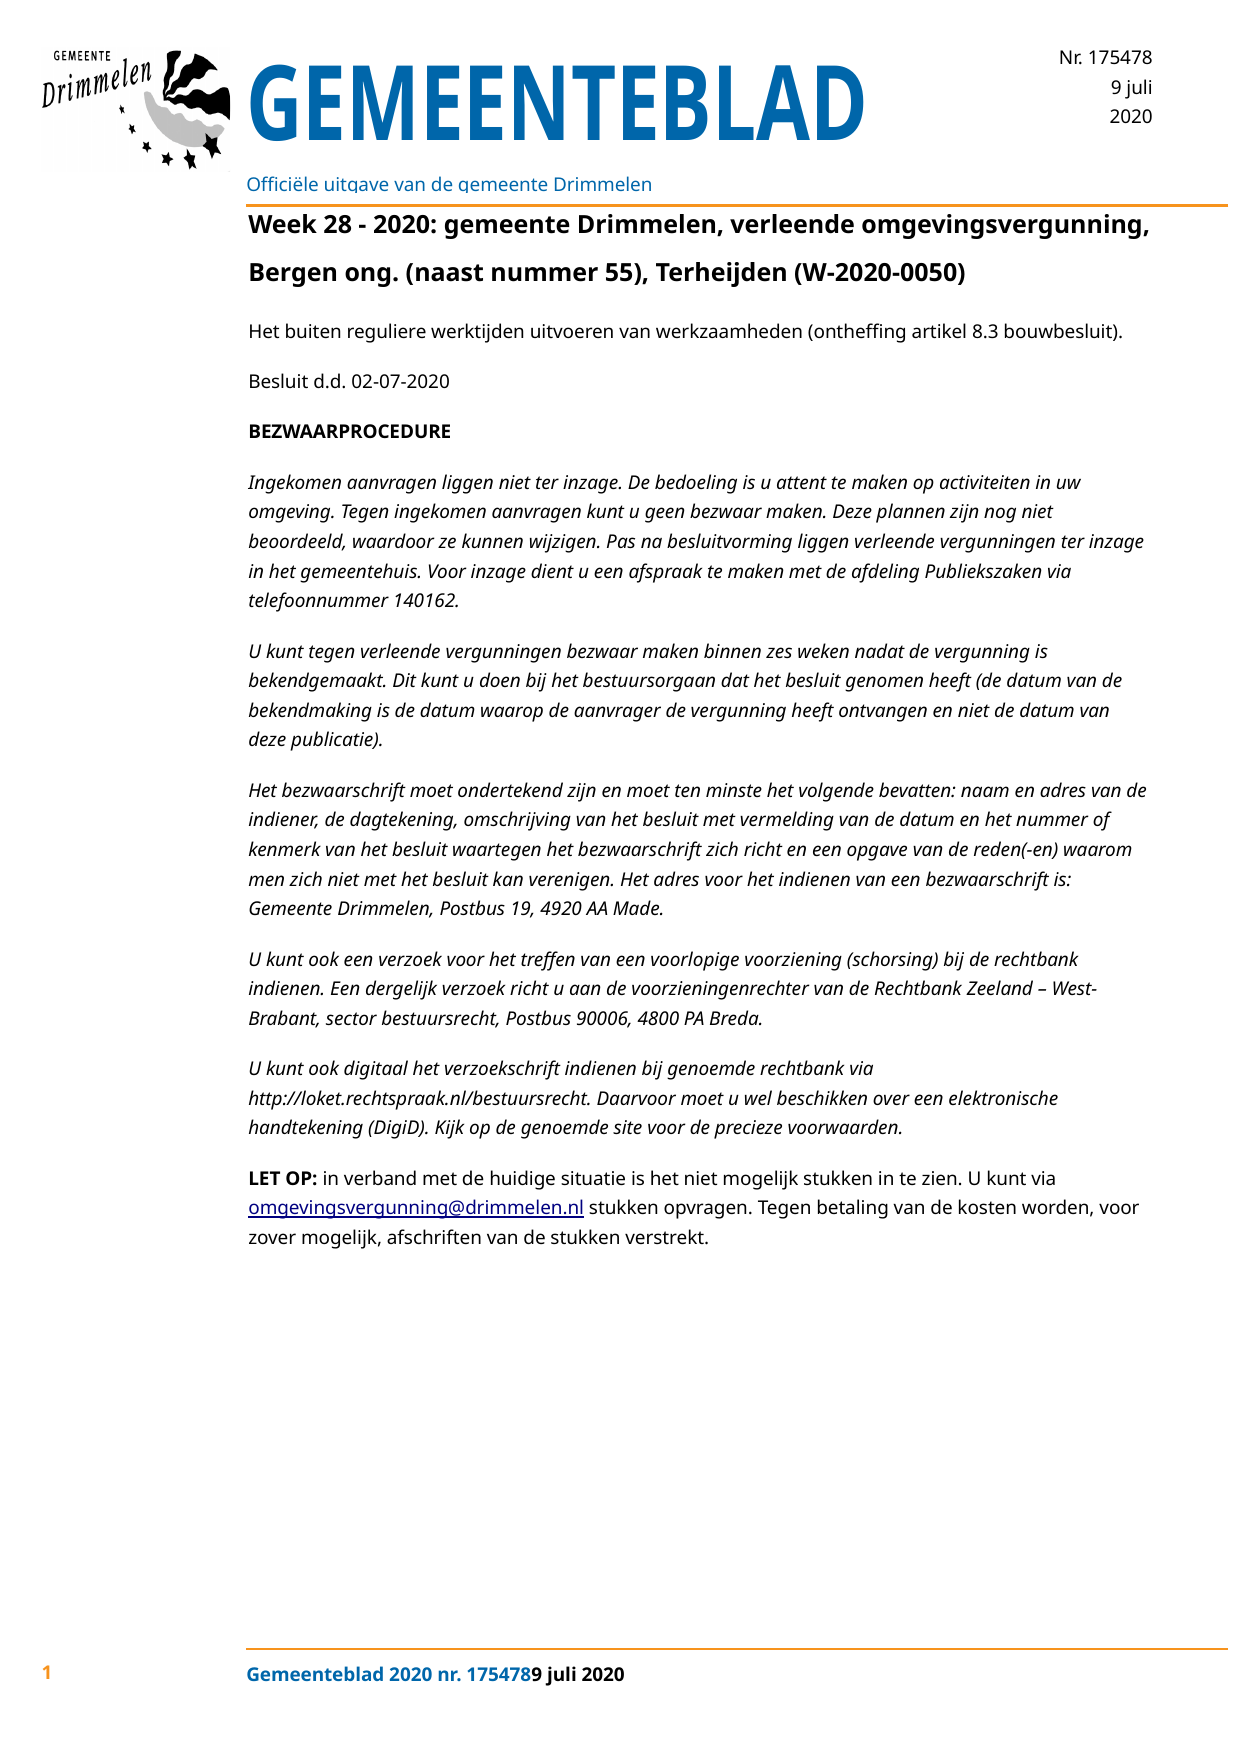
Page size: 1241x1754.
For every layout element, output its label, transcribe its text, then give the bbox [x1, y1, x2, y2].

text U kunt tegen verleende vergunningen bezwaar maken binnen zes weken nadat de vergunning is bekendgemaakt. Dit kunt u doen bij het bestuursorgaan dat het besluit genomen heeft (de datum van de bekendmaking is de datum waarop de aanvrager de vergunning heeft ontvangen en niet de datum van deze publicatie). [248, 638, 1152, 752]
text Besluit d.d. 02-07-2020 [248, 368, 1152, 394]
text Het buiten reguliere werktijden uitvoeren van werkzaamheden (ontheffing artikel 8.3 bouwbesluit). [248, 318, 1152, 344]
text BEZWAARPROCEDURE [248, 419, 1152, 444]
text Week 28 - 2020: gemeente Drimmelen, verleende omgevingsvergunning, Bergen ong. (naast nummer 55), Terheijden (W-2020-0050) [248, 207, 1152, 288]
picture [41, 47, 231, 172]
text U kunt ook digitaal het verzoekschrift indienen bij genoemde rechtbank via http://loket.rechtspraak.nl/bestuursrecht. Daarvoor moet u wel beschikken over een elektronische handtekening (DigiD). Kijk op de genoemde site voor de precieze voorwaarden. [248, 1055, 1152, 1140]
text LET OP: in verband met de huidige situatie is het niet mogelijk stukken in te zien. U kunt via omgevingsvergunning@drimmelen.nl stukken opvragen. Tegen betaling van de kosten worden, voor zover mogelijk, afschriften van de stukken verstrekt. [248, 1165, 1152, 1250]
text U kunt ook een verzoek voor het treffen van een voorlopige voorziening (schorsing) bij de rechtbank indienen. Een dergelijk verzoek richt u aan de voorzieningenrechter van de Rechtbank Zeeland – West-Brabant, sector bestuursrecht, Postbus 90006, 4800 PA Breda. [248, 946, 1152, 1031]
text Het bezwaarschrift moet ondertekend zijn en moet ten minste het volgende bevatten: naam en adres van de indiener, de dagtekening, omschrijving van het besluit met vermelding van de datum en het nummer of kenmerk van het besluit waartegen het bezwaarschrift zich richt en een opgave van de reden(-en) waarom men zich niet met het besluit kan verenigen. Het adres voor het indienen van een bezwaarschrift is: Gemeente Drimmelen, Postbus 19, 4920 AA Made. [248, 777, 1152, 921]
text Ingekomen aanvragen liggen niet ter inzage. De bedoeling is u attent te maken op activiteiten in uw omgeving. Tegen ingekomen aanvragen kunt u geen bezwaar maken. Deze plannen zijn nog niet beoordeeld, waardoor ze kunnen wijzigen. Pas na besluitvorming liggen verleende vergunningen ter inzage in het gemeentehuis. Voor inzage dient u een afspraak te maken met de afdeling Publiekszaken via telefoonnummer 140162. [248, 469, 1152, 613]
